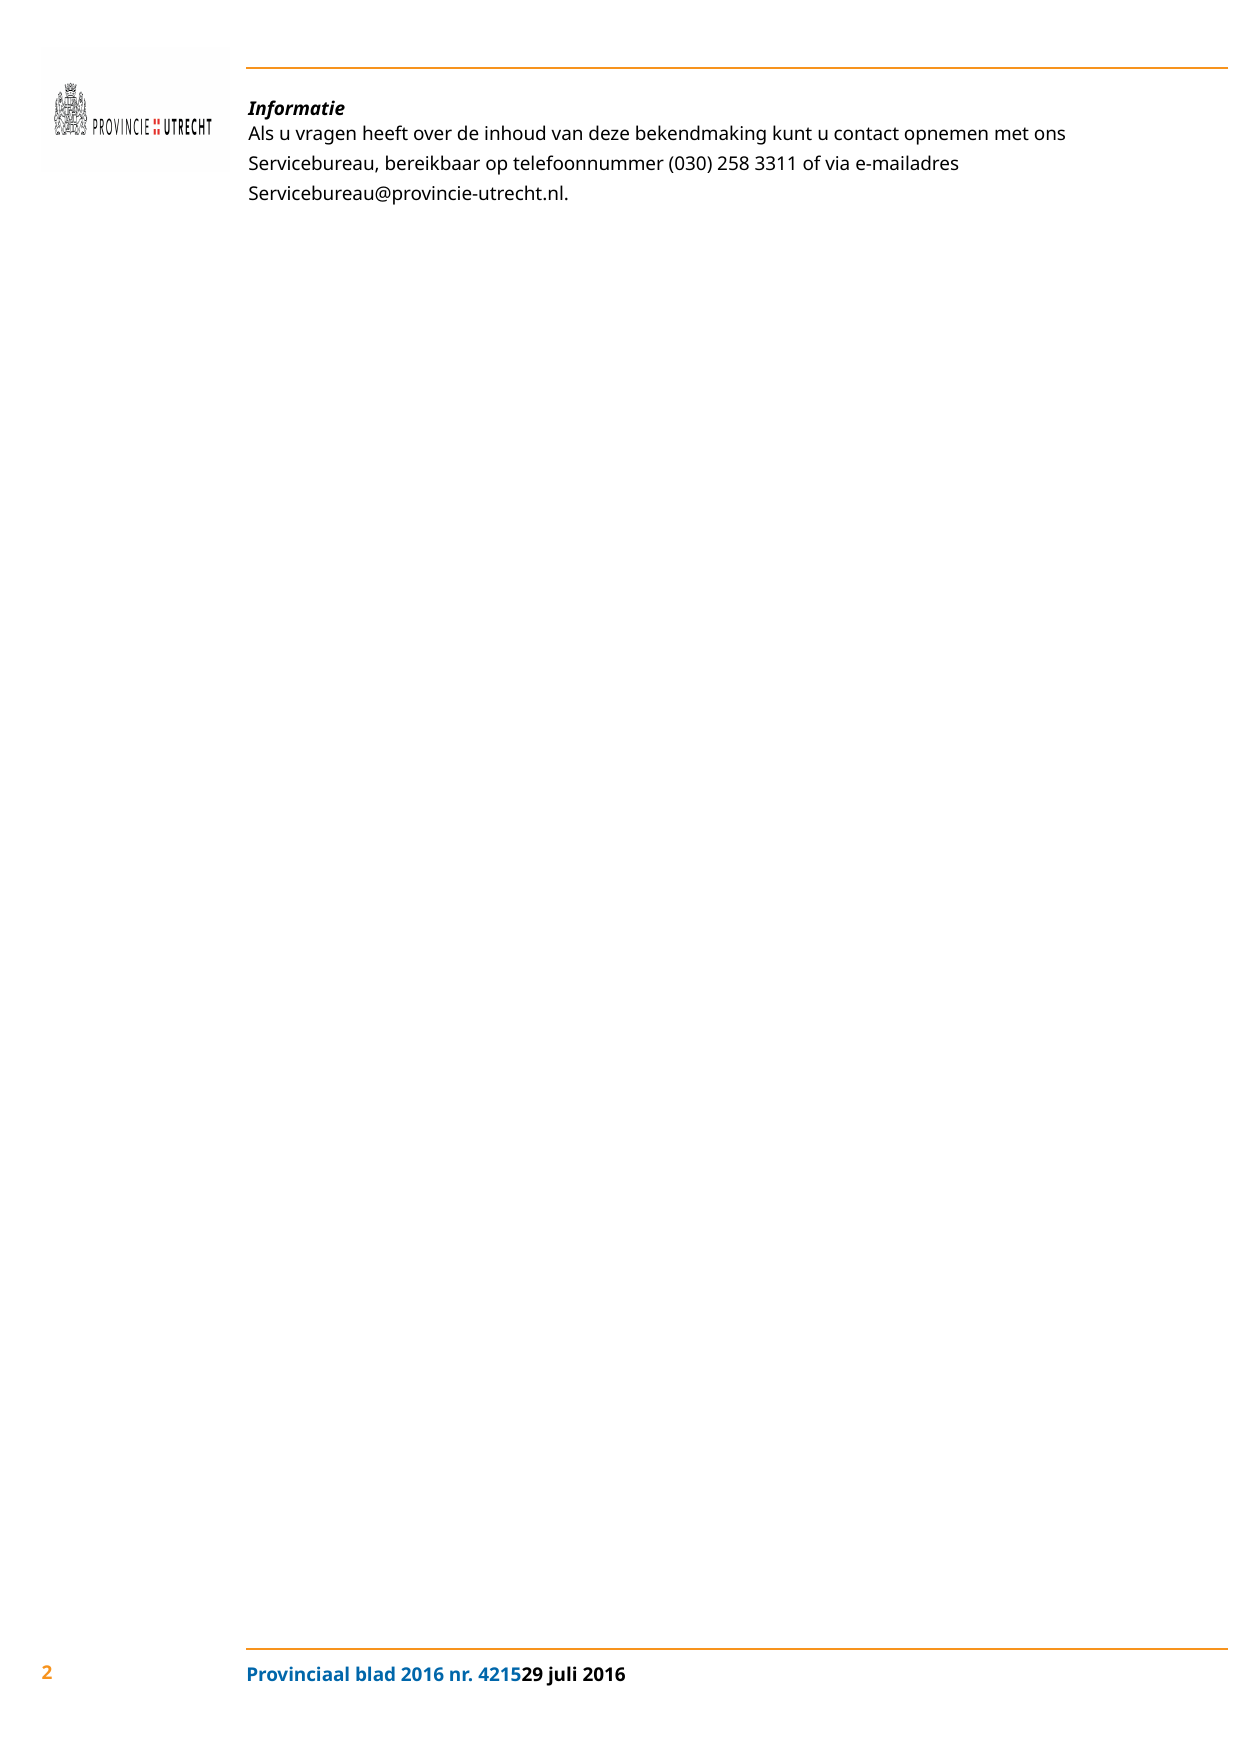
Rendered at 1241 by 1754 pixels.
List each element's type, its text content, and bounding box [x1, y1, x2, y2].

text Informatie [248, 95, 1152, 121]
picture [41, 47, 231, 172]
text Als u vragen heeft over de inhoud van deze bekendmaking kunt u contact opnemen met ons Servicebureau, bereikbaar op telefoonnummer (030) 258 3311 of via e-mailadres Servicebureau@provincie-utrecht.nl. [248, 121, 1152, 205]
